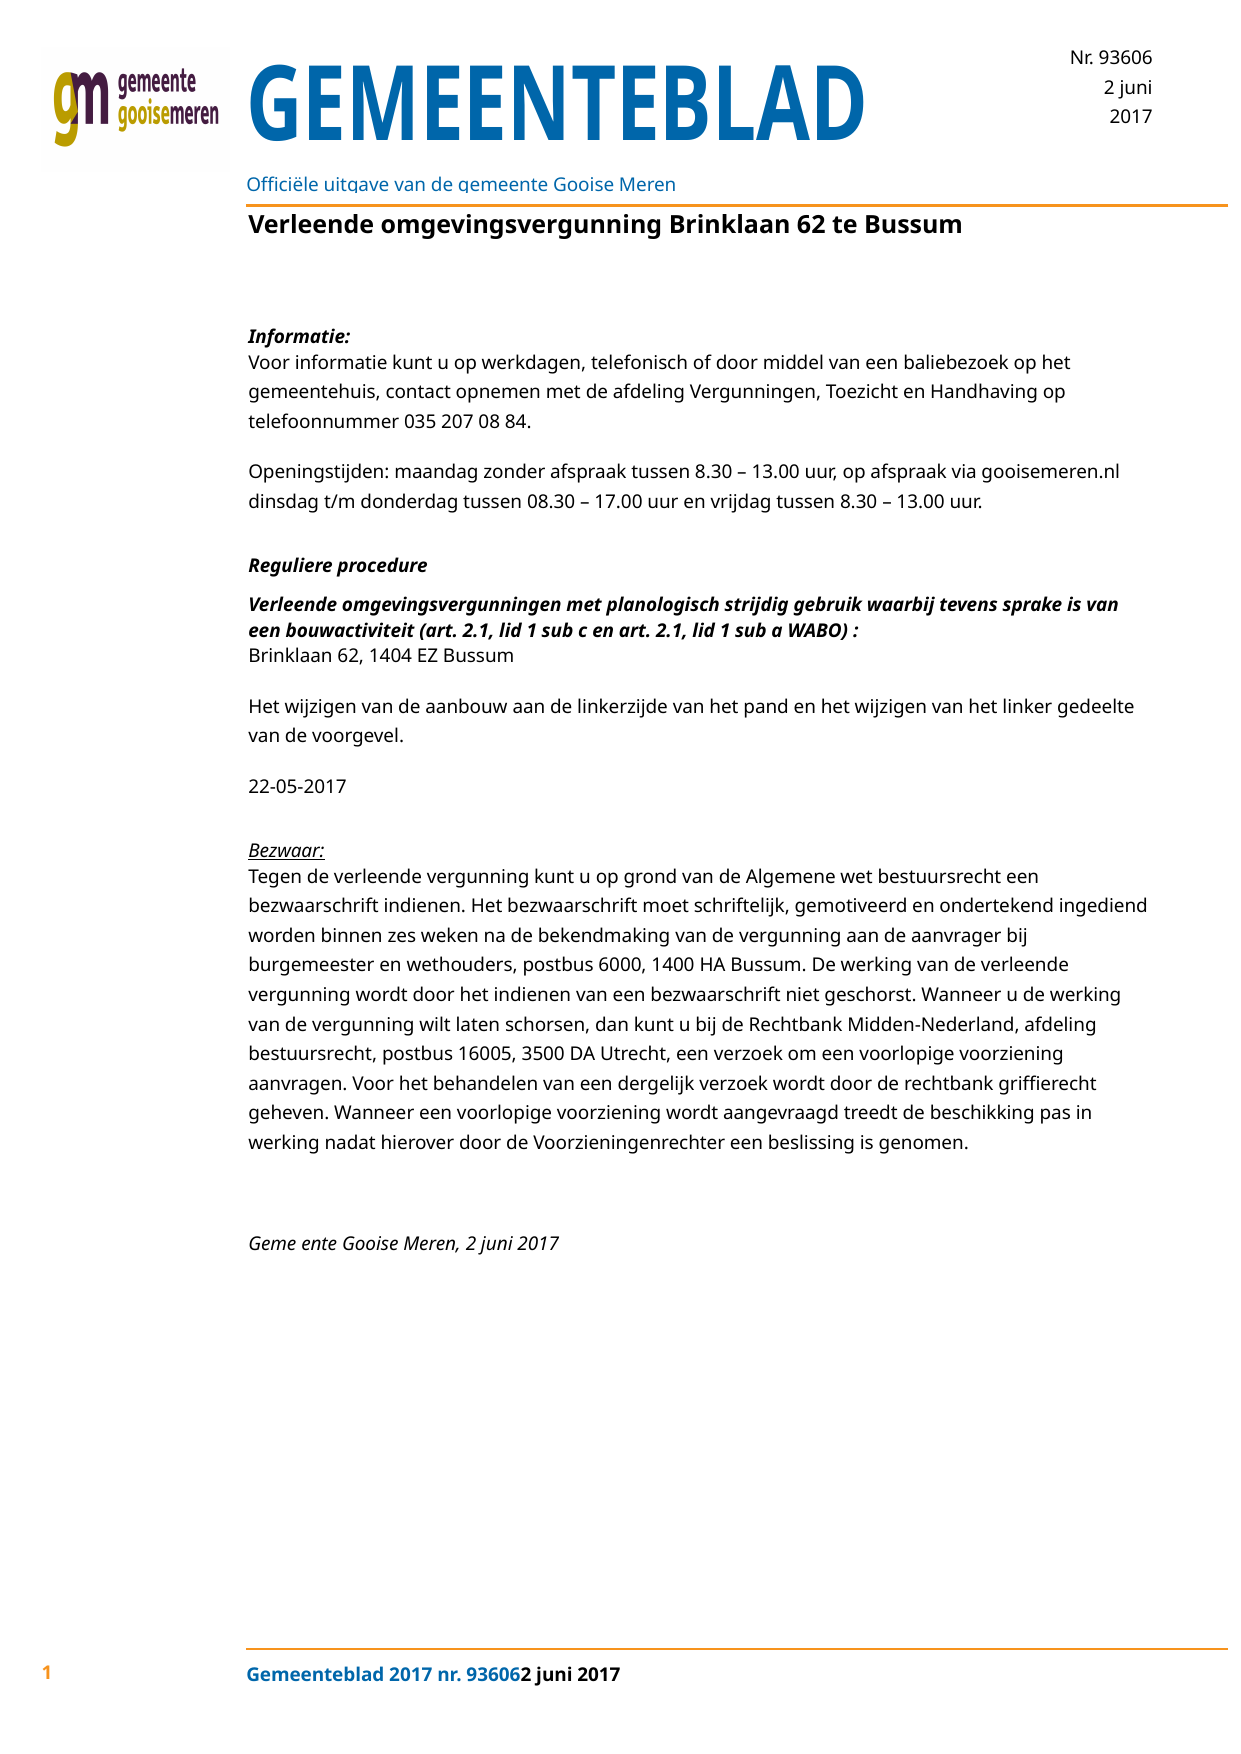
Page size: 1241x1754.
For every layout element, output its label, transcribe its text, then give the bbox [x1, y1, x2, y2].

text Informatie: [248, 323, 1152, 349]
text Tegen de verleende vergunning kunt u op grond van de Algemene wet bestuursrecht een bezwaarschrift indienen. Het bezwaarschrift moet schriftelijk, gemotiveerd en ondertekend ingediend worden binnen zes weken na de bekendmaking van de vergunning aan de aanvrager bij burgemeester en wethouders, postbus 6000, 1400 HA Bussum. De werking van de verleende vergunning wordt door het indienen van een bezwaarschrift niet geschorst. Wanneer u de werking van de vergunning wilt laten schorsen, dan kunt u bij de Rechtbank Midden-Nederland, afdeling bestuursrecht, postbus 16005, 3500 DA Utrecht, een verzoek om een voorlopige voorziening aanvragen. Voor het behandelen van een dergelijk verzoek wordt door de rechtbank griffierecht geheven. Wanneer een voorlopige voorziening wordt aangevraagd treedt de beschikking pas in werking nadat hierover door de Voorzieningenrechter een beslissing is genomen. [248, 863, 1152, 1155]
text Verleende omgevingsvergunningen met planologisch strijdig gebruik waarbij tevens sprake is van een bouwactiviteit (art. 2.1, lid 1 sub c en art. 2.1, lid 1 sub a WABO) : [248, 591, 1152, 643]
text Geme ente Gooise Meren, 2 juni 2017 [248, 1230, 1152, 1256]
text Bezwaar: [248, 837, 1152, 863]
picture [41, 47, 231, 172]
text Het wijzigen van de aanbouw aan de linkerzijde van het pand en het wijzigen van het linker gedeelte van de voorgevel. [248, 693, 1152, 748]
text Voor informatie kunt u op werkdagen, telefonisch of door middel van een baliebezoek op het gemeentehuis, contact opnemen met de afdeling Vergunningen, Toezicht en Handhaving op telefoonnummer 035 207 08 84. [248, 349, 1152, 434]
text Reguliere procedure [248, 552, 1152, 578]
text Verleende omgevingsvergunning Brinklaan 62 te Bussum [248, 207, 1152, 241]
text 22-05-2017 [248, 773, 1152, 799]
text Openingstijden: maandag zonder afspraak tussen 8.30 – 13.00 uur, op afspraak via gooisemeren.nl dinsdag t/m donderdag tussen 08.30 – 17.00 uur en vrijdag tussen 8.30 – 13.00 uur. [248, 458, 1152, 514]
text Brinklaan 62, 1404 EZ Bussum [248, 643, 1152, 668]
